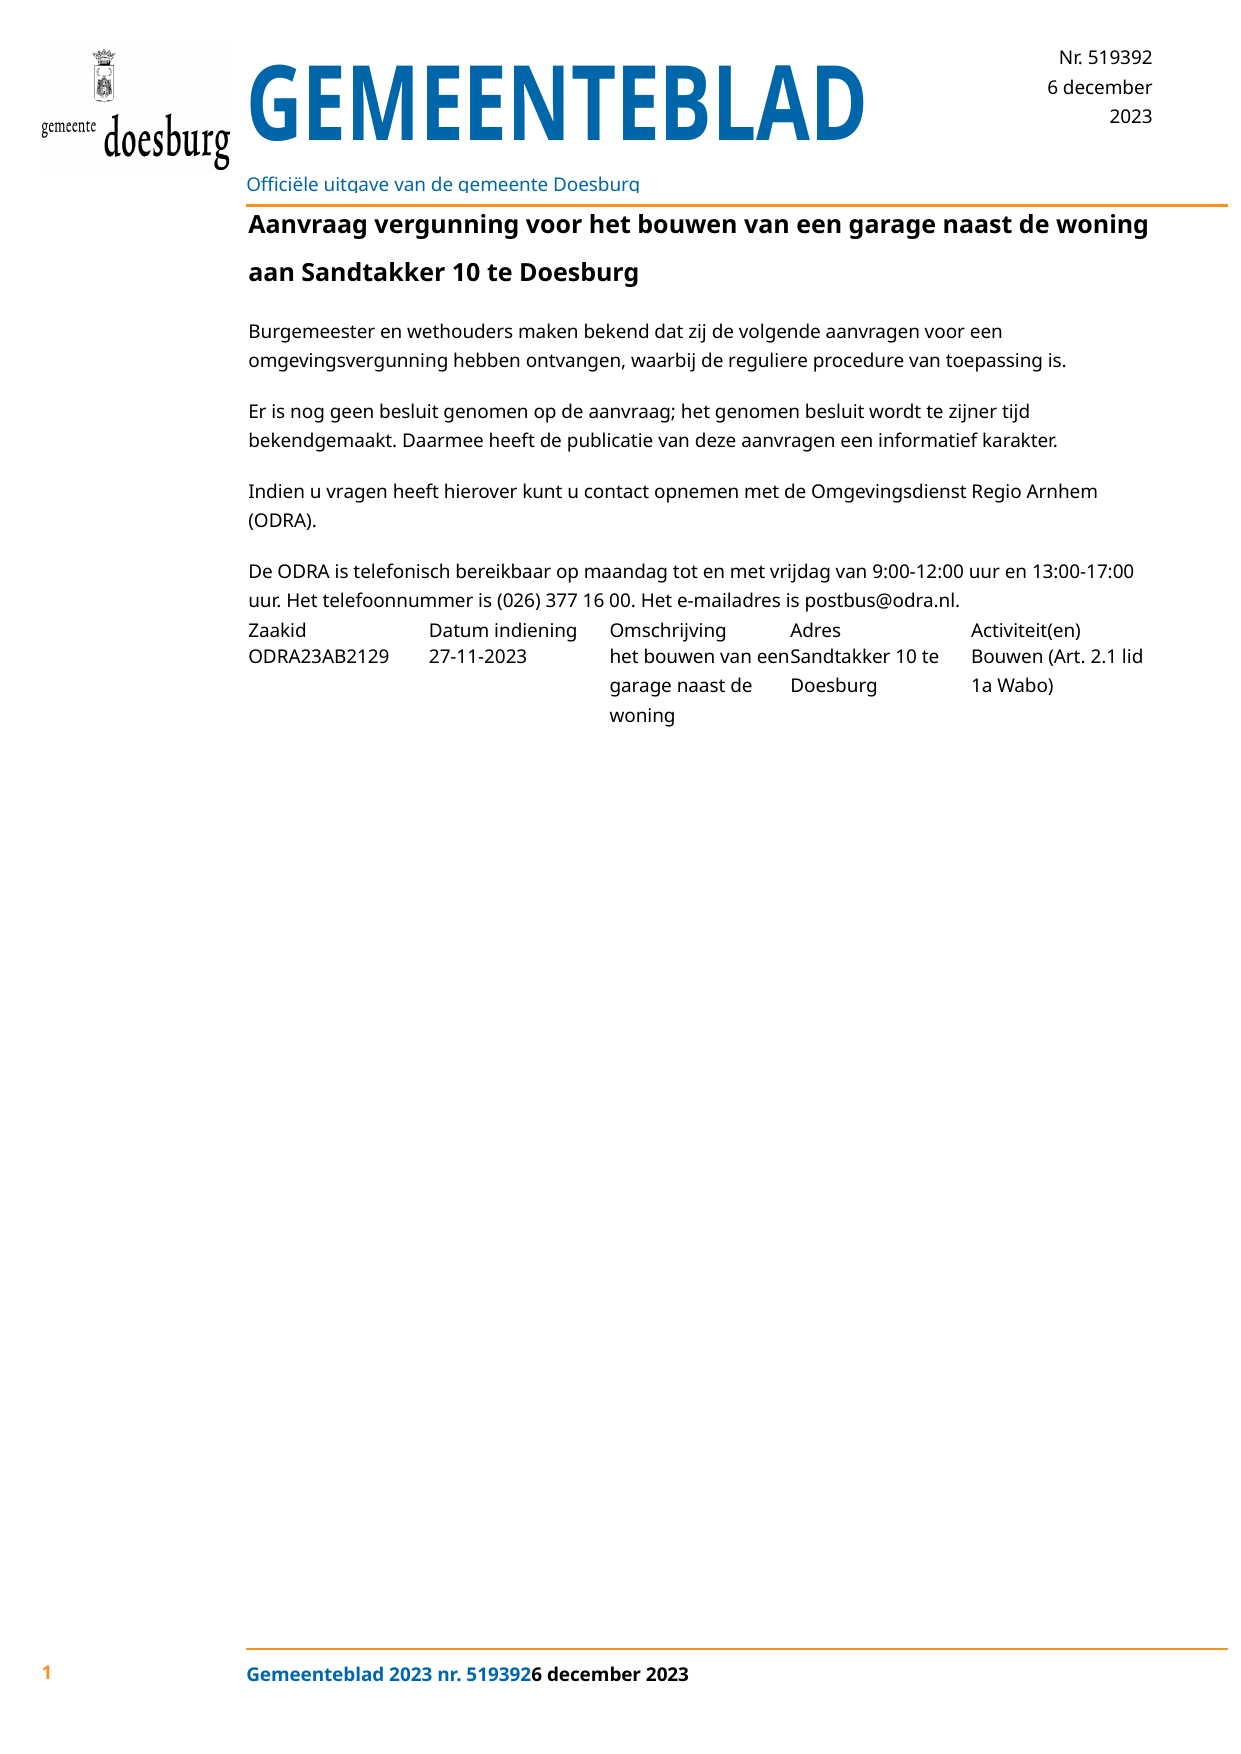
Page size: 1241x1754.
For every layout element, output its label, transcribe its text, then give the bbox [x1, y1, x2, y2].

text Indien u vragen heeft hierover kunt u contact opnemen met de Omgevingsdienst Regio Arnhem (ODRA). [248, 478, 1152, 533]
table_cell 27-11-2023 [429, 643, 609, 728]
text Aanvraag vergunning voor het bouwen van een garage naast de woning aan Sandtakker 10 te Doesburg [248, 207, 1152, 288]
text Burgemeester en wethouders maken bekend dat zij de volgende aanvragen voor een omgevingsvergunning hebben ontvangen, waarbij de reguliere procedure van toepassing is. [248, 318, 1152, 373]
table_header Datum indiening [429, 617, 609, 643]
text De ODRA is telefonisch bereikbaar op maandag tot en met vrijdag van 9:00-12:00 uur en 13:00-17:00 uur. Het telefoonnummer is (026) 377 16 00. Het e-mailadres is postbus@odra.nl. [248, 558, 1152, 613]
table_header Omschrijving [609, 617, 790, 643]
table_cell het bouwen van een garage naast de woning [609, 643, 790, 728]
table_header Activiteit(en) [971, 617, 1152, 643]
table_cell Bouwen (Art. 2.1 lid 1a Wabo) [971, 643, 1152, 728]
table_cell Sandtakker 10 te Doesburg [790, 643, 971, 728]
table_cell ODRA23AB2129 [248, 643, 429, 728]
table_header Zaakid [248, 617, 429, 643]
picture [41, 47, 231, 172]
text Er is nog geen besluit genomen op de aanvraag; het genomen besluit wordt te zijner tijd bekendgemaakt. Daarmee heeft de publicatie van deze aanvragen een informatief karakter. [248, 398, 1152, 453]
table_header Adres [790, 617, 971, 643]
